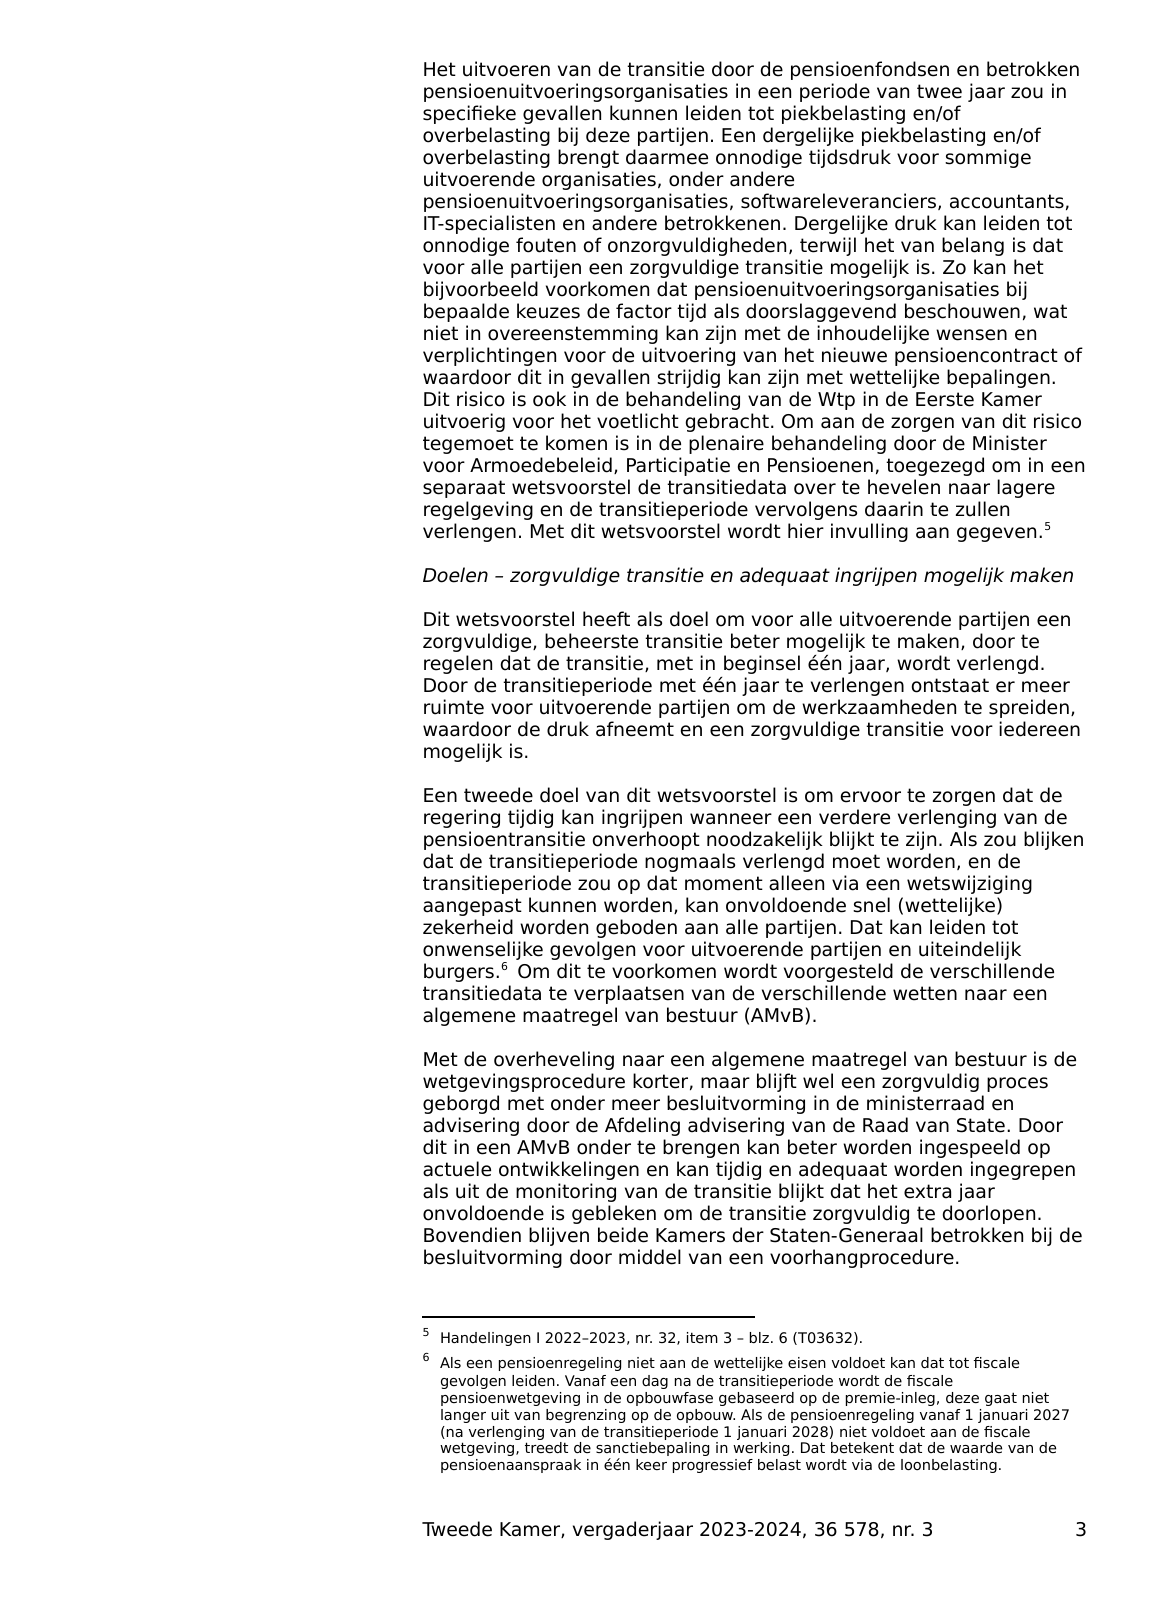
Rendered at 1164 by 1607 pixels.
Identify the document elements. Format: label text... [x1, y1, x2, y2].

text Met de overheveling naar een algemene maatregel van bestuur is de wetgevingsprocedure korter, maar blijft wel een zorgvuldig proces geborgd met onder meer besluitvorming in de ministerraad en advisering door de Afdeling advisering van de Raad van State. Door dit in een AMvB onder te brengen kan beter worden ingespeeld op actuele ontwikkelingen en kan tijdig en adequaat worden ingegrepen als uit de monitoring van de transitie blijkt dat het extra jaar onvoldoende is gebleken om de transitie zorgvuldig te doorlopen. Bovendien blijven beide Kamers der Staten-Generaal betrokken bij de besluitvorming door middel van een voorhangprocedure. [422, 1049, 1087, 1269]
text Dit wetsvoorstel heeft als doel om voor alle uitvoerende partijen een zorgvuldige, beheerste transitie beter mogelijk te maken, door te regelen dat de transitie, met in beginsel één jaar, wordt verlengd. Door de transitieperiode met één jaar te verlengen ontstaat er meer ruimte voor uitvoerende partijen om de werkzaamheden te spreiden, waardoor de druk afneemt en een zorgvuldige transitie voor iedereen mogelijk is. [422, 609, 1087, 763]
text Het uitvoeren van de transitie door de pensioenfondsen en betrokken pensioenuitvoeringsorganisaties in een periode van twee jaar zou in specifieke gevallen kunnen leiden tot piekbelasting en/of overbelasting bij deze partijen. Een dergelijke piekbelasting en/of overbelasting brengt daarmee onnodige tijdsdruk voor sommige uitvoerende organisaties, onder andere pensioenuitvoeringsorganisaties, softwareleveranciers, accountants, IT-specialisten en andere betrokkenen. Dergelijke druk kan leiden tot onnodige fouten of onzorgvuldigheden, terwijl het van belang is dat voor alle partijen een zorgvuldige transitie mogelijk is. Zo kan het bijvoorbeeld voorkomen dat pensioenuitvoeringsorganisaties bij bepaalde keuzes de factor tijd als doorslaggevend beschouwen, wat niet in overeenstemming kan zijn met de inhoudelijke wensen en verplichtingen voor de uitvoering van het nieuwe pensioencontract of waardoor dit in gevallen strijdig kan zijn met wettelijke bepalingen. Dit risico is ook in de behandeling van de Wtp in de Eerste Kamer uitvoerig voor het voetlicht gebracht. Om aan de zorgen van dit risico tegemoet te komen is in de plenaire behandeling door de Minister voor Armoedebeleid, Participatie en Pensioenen, toegezegd om in een separaat wetsvoorstel de transitiedata over te hevelen naar lagere regelgeving en de transitieperiode vervolgens daarin te zullen verlengen. Met dit wetsvoorstel wordt hier invulling aan gegeven. [422, 59, 1087, 543]
text Als een pensioenregeling niet aan de wettelijke eisen voldoet kan dat tot fiscale gevolgen leiden. Vanaf een dag na de transitieperiode wordt de fiscale pensioenwetgeving in de opbouwfase gebaseerd op de premie-inleg, deze gaat niet langer uit van begrenzing op de opbouw. Als de pensioenregeling vanaf 1 januari 2027 (na verlenging van de transitieperiode 1 januari 2028) niet voldoet aan de fiscale wetgeving, treedt de sanctiebepaling in werking. Dat betekent dat de waarde van de pensioenaanspraak in één keer progressief belast wordt via de loonbelasting. [422, 1351, 1087, 1474]
text Een tweede doel van dit wetsvoorstel is om ervoor te zorgen dat de regering tijdig kan ingrijpen wanneer een verdere verlenging van de pensioentransitie onverhoopt noodzakelijk blijkt te zijn. Als zou blijken dat de transitieperiode nogmaals verlengd moet worden, en de transitieperiode zou op dat moment alleen via een wetswijziging aangepast kunnen worden, kan onvoldoende snel (wettelijke) zekerheid worden geboden aan alle partijen. Dat kan leiden tot onwenselijke gevolgen voor uitvoerende partijen en uiteindelijk burgers. Om dit te voorkomen wordt voorgesteld de verschillende transitiedata te verplaatsen van de verschillende wetten naar een algemene maatregel van bestuur (AMvB). [422, 785, 1087, 1027]
subtitle Doelen – zorgvuldige transitie en adequaat ingrijpen mogelijk maken [422, 565, 1087, 587]
text Handelingen I 2022–2023, nr. 32, item 3 – blz. 6 (T03632). [422, 1326, 1087, 1348]
